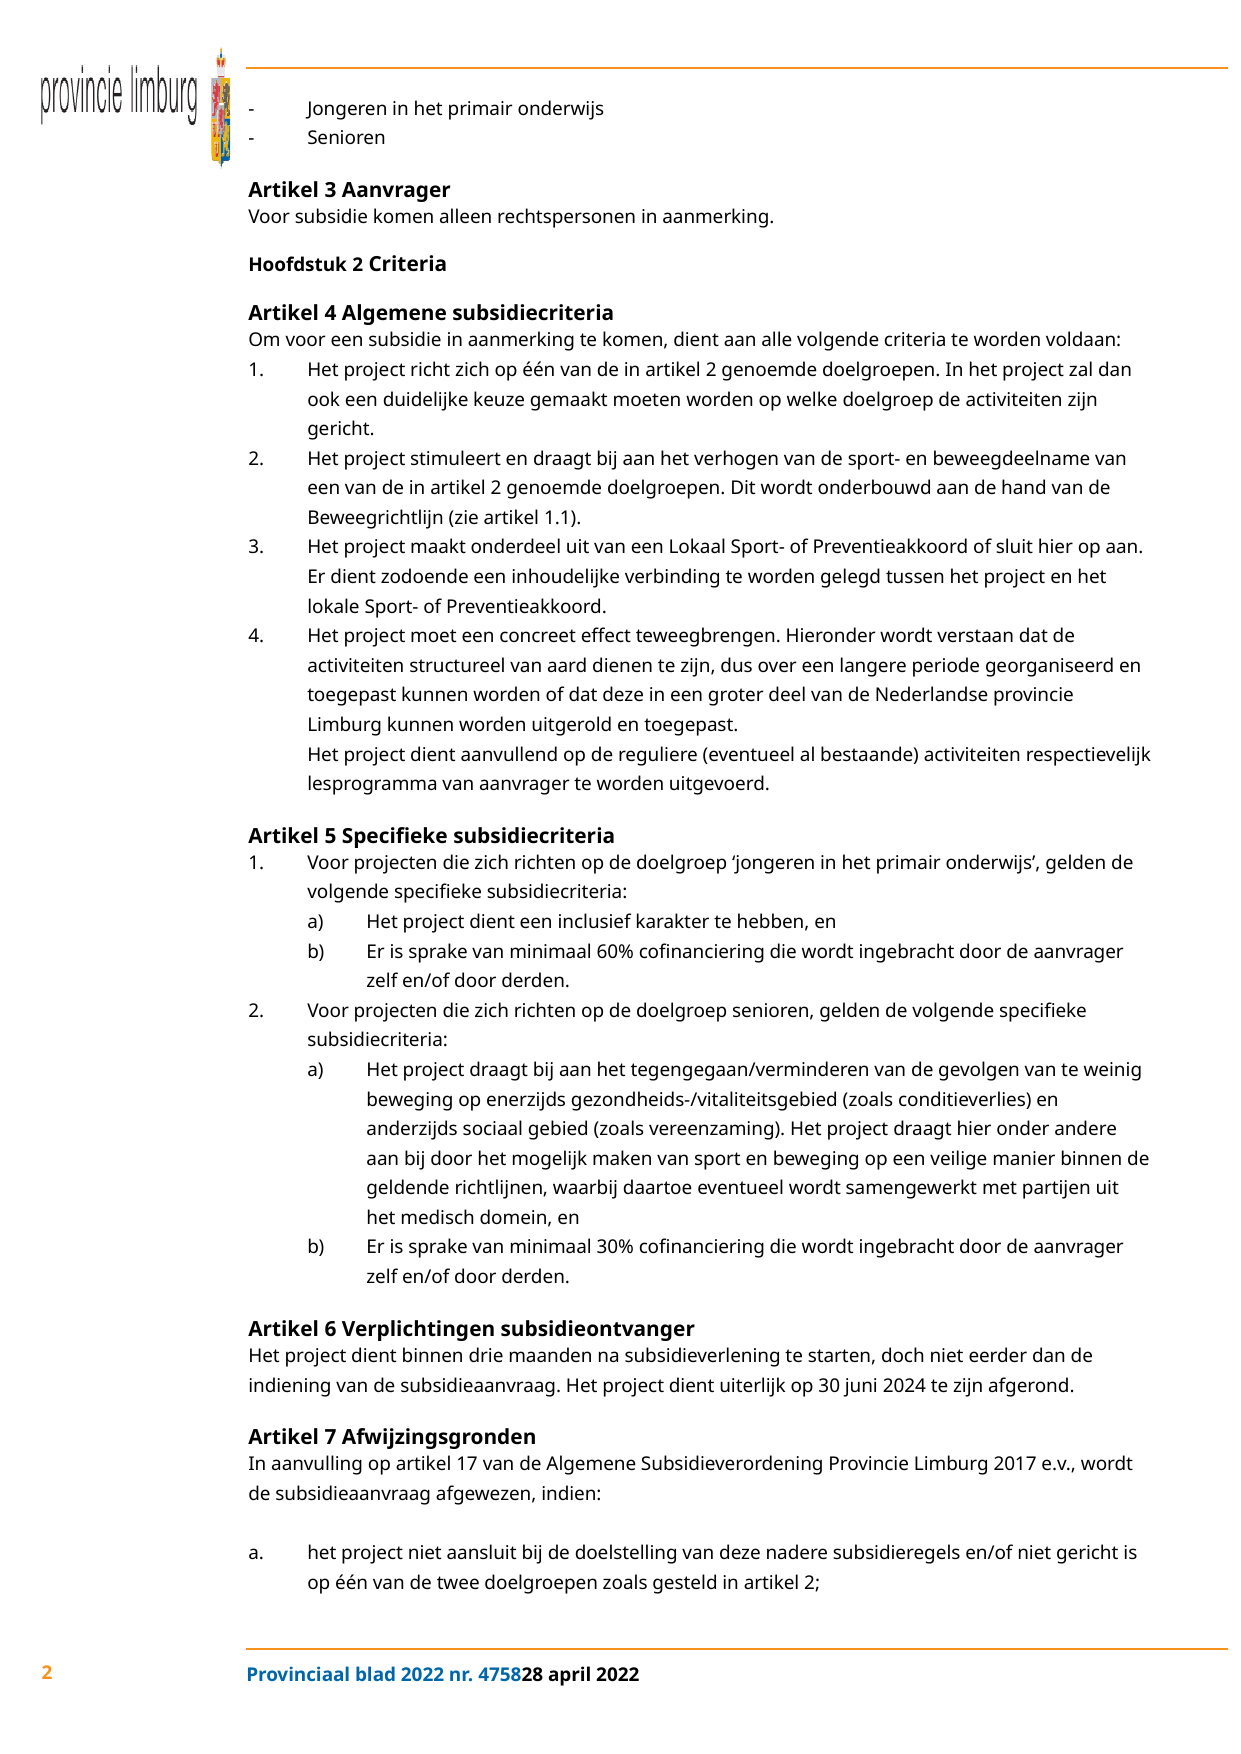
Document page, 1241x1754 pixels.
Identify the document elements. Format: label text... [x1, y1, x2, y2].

list Het project draagt bij aan het tegengegaan/verminderen van de gevolgen van te weinig beweging op enerzijds gezondheids-/vitaliteitsgebied (zoals conditieverlies) en anderzijds sociaal gebied (zoals vereenzaming). Het project draagt hier onder andere aan bij door het mogelijk maken van sport en beweging op een veilige manier binnen de geldende richtlijnen, waarbij daartoe eventueel wordt samengewerkt met partijen uit het medisch domein, en [307, 1056, 1152, 1230]
picture [41, 47, 231, 172]
list Jongeren in het primair onderwijs [248, 95, 1152, 121]
list het project niet aansluit bij de doelstelling van deze nadere subsidieregels en/of niet gericht is op één van de twee doelgroepen zoals gesteld in artikel 2; [248, 1539, 1152, 1595]
list Senioren [248, 124, 1152, 150]
list Voor projecten die zich richten op de doelgroep ‘jongeren in het primair onderwijs’, gelden de volgende specifieke subsidiecriteria: [248, 849, 1152, 904]
list Het project dient aanvullend op de reguliere (eventueel al bestaande) activiteiten respectievelijk lesprogramma van aanvrager te worden uitgevoerd. [248, 741, 1152, 796]
text Artikel 7 Afwijzingsgronden [248, 1422, 1152, 1451]
list Het project dient een inclusief karakter te hebben, en [307, 908, 1152, 934]
list Er is sprake van minimaal 60% cofinanciering die wordt ingebracht door de aanvrager zelf en/of door derden. [307, 938, 1152, 993]
list Er is sprake van minimaal 30% cofinanciering die wordt ingebracht door de aanvrager zelf en/of door derden. [307, 1234, 1152, 1289]
list Het project maakt onderdeel uit van een Lokaal Sport- of Preventieakkoord of sluit hier op aan. Er dient zodoende een inhoudelijke verbinding te worden gelegd tussen het project en het lokale Sport- of Preventieakkoord. [248, 534, 1152, 618]
text Om voor een subsidie in aanmerking te komen, dient aan alle volgende criteria te worden voldaan: [248, 327, 1152, 352]
list Het project stimuleert en draagt bij aan het verhogen van de sport- en beweegdeelname van een van de in artikel 2 genoemde doelgroepen. Dit wordt onderbouwd aan de hand van de Beweegrichtlijn (zie artikel 1.1). [248, 445, 1152, 530]
text Artikel 5 Specifieke subsidiecriteria [248, 821, 1152, 849]
list Het project moet een concreet effect teweegbrengen. Hieronder wordt verstaan dat de activiteiten structureel van aard dienen te zijn, dus over een langere periode georganiseerd en toegepast kunnen worden of dat deze in een groter deel van de Nederlandse provincie Limburg kunnen worden uitgerold en toegepast. [248, 622, 1152, 737]
list Voor projecten die zich richten op de doelgroep senioren, gelden de volgende specifieke subsidiecriteria: [248, 997, 1152, 1052]
text Voor subsidie komen alleen rechtspersonen in aanmerking. [248, 203, 1152, 229]
text Hoofdstuk 2 Criteria [248, 249, 1152, 277]
text Het project dient binnen drie maanden na subsidieverlening te starten, doch niet eerder dan de indiening van de subsidieaanvraag. Het project dient uiterlijk op 30 juni 2024 te zijn afgerond. [248, 1342, 1152, 1397]
text Artikel 6 Verplichtingen subsidieontvanger [248, 1314, 1152, 1342]
text Artikel 3 Aanvrager [248, 175, 1152, 203]
text Artikel 4 Algemene subsidiecriteria [248, 298, 1152, 327]
list Het project richt zich op één van de in artikel 2 genoemde doelgroepen. In het project zal dan ook een duidelijke keuze gemaakt moeten worden op welke doelgroep de activiteiten zijn gericht. [248, 356, 1152, 441]
text In aanvulling op artikel 17 van de Algemene Subsidieverordening Provincie Limburg 2017 e.v., wordt de subsidieaanvraag afgewezen, indien: [248, 1451, 1152, 1506]
